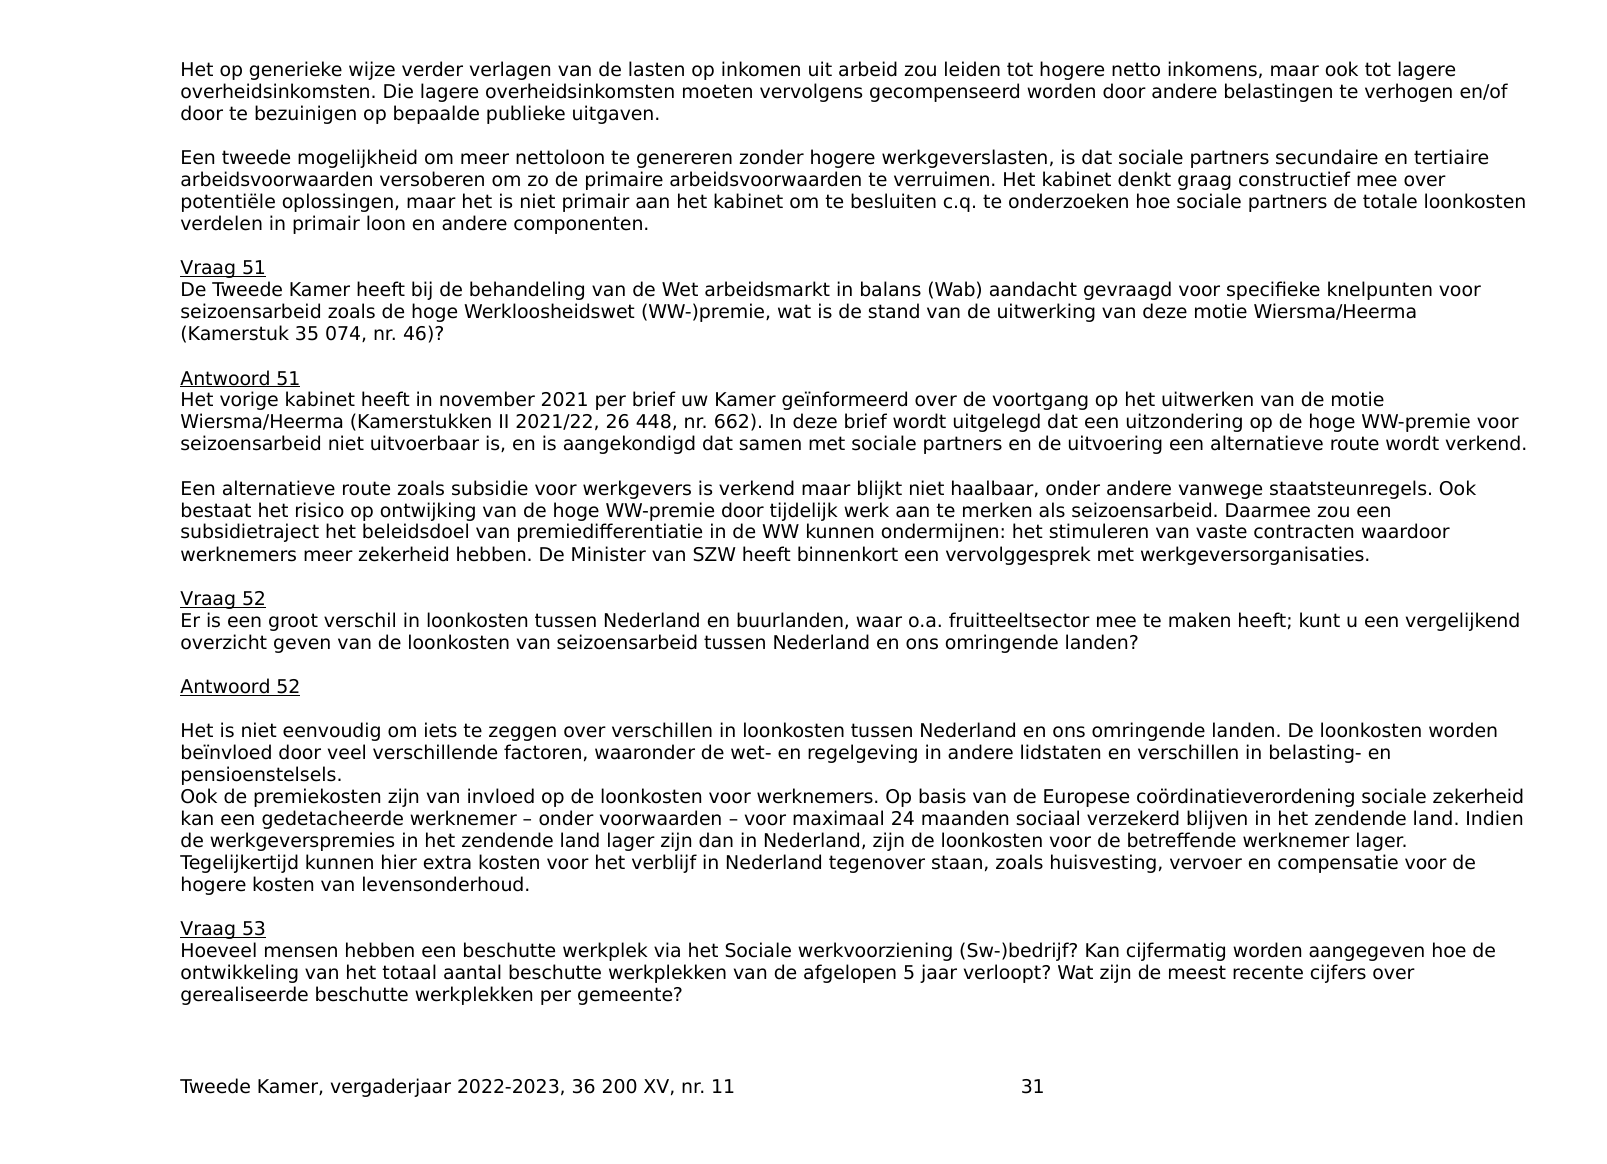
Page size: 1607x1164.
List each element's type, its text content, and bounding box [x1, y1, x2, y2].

text De Tweede Kamer heeft bij de behandeling van de Wet arbeidsmarkt in balans (Wab) aandacht gevraagd voor specifieke knelpunten voor seizoensarbeid zoals de hoge Werkloosheidswet (WW-)premie, wat is de stand van de uitwerking van deze motie Wiersma/Heerma (Kamerstuk 35 074, nr. 46)? [180, 279, 1529, 345]
text Een alternatieve route zoals subsidie voor werkgevers is verkend maar blijkt niet haalbaar, onder andere vanwege staatsteunregels. Ook bestaat het risico op ontwijking van de hoge WW-premie door tijdelijk werk aan te merken als seizoensarbeid. Daarmee zou een subsidietraject het beleidsdoel van premiedifferentiatie in de WW kunnen ondermijnen: het stimuleren van vaste contracten waardoor werknemers meer zekerheid hebben. De Minister van SZW heeft binnenkort een vervolggesprek met werkgeversorganisaties. [180, 477, 1529, 565]
text Een tweede mogelijkheid om meer nettoloon te genereren zonder hogere werkgeverslasten, is dat sociale partners secundaire en tertiaire arbeidsvoorwaarden versoberen om zo de primaire arbeidsvoorwaarden te verruimen. Het kabinet denkt graag constructief mee over potentiële oplossingen, maar het is niet primair aan het kabinet om te besluiten c.q. te onderzoeken hoe sociale partners de totale loonkosten verdelen in primair loon en andere componenten. [180, 147, 1529, 235]
subtitle Antwoord 52 [180, 676, 1529, 698]
text Het vorige kabinet heeft in november 2021 per brief uw Kamer geïnformeerd over de voortgang op het uitwerken van de motie Wiersma/Heerma (Kamerstukken II 2021/22, 26 448, nr. 662). In deze brief wordt uitgelegd dat een uitzondering op de hoge WW-premie voor seizoensarbeid niet uitvoerbaar is, en is aangekondigd dat samen met sociale partners en de uitvoering een alternatieve route wordt verkend. [180, 389, 1529, 455]
subtitle Vraag 52 [180, 588, 1529, 609]
text Ook de premiekosten zijn van invloed op de loonkosten voor werknemers. Op basis van de Europese coördinatieverordening sociale zekerheid kan een gedetacheerde werknemer – onder voorwaarden – voor maximaal 24 maanden sociaal verzekerd blijven in het zendende land. Indien de werkgeverspremies in het zendende land lager zijn dan in Nederland, zijn de loonkosten voor de betreffende werknemer lager. Tegelijkertijd kunnen hier extra kosten voor het verblijf in Nederland tegenover staan, zoals huisvesting, vervoer en compensatie voor de hogere kosten van levensonderhoud. [180, 786, 1529, 896]
text Het op generieke wijze verder verlagen van de lasten op inkomen uit arbeid zou leiden tot hogere netto inkomens, maar ook tot lagere overheidsinkomsten. Die lagere overheidsinkomsten moeten vervolgens gecompenseerd worden door andere belastingen te verhogen en/of door te bezuinigen op bepaalde publieke uitgaven. [180, 59, 1529, 125]
subtitle Antwoord 51 [180, 367, 1529, 389]
subtitle Vraag 51 [180, 257, 1529, 279]
text Het is niet eenvoudig om iets te zeggen over verschillen in loonkosten tussen Nederland en ons omringende landen. De loonkosten worden beïnvloed door veel verschillende factoren, waaronder de wet- en regelgeving in andere lidstaten en verschillen in belasting- en pensioenstelsels. [180, 720, 1529, 786]
text Hoeveel mensen hebben een beschutte werkplek via het Sociale werkvoorziening (Sw-)bedrijf? Kan cijfermatig worden aangegeven hoe de ontwikkeling van het totaal aantal beschutte werkplekken van de afgelopen 5 jaar verloopt? Wat zijn de meest recente cijfers over gerealiseerde beschutte werkplekken per gemeente? [180, 940, 1529, 1006]
subtitle Vraag 53 [180, 918, 1529, 940]
text Er is een groot verschil in loonkosten tussen Nederland en buurlanden, waar o.a. fruitteeltsector mee te maken heeft; kunt u een vergelijkend overzicht geven van de loonkosten van seizoensarbeid tussen Nederland en ons omringende landen? [180, 609, 1529, 653]
